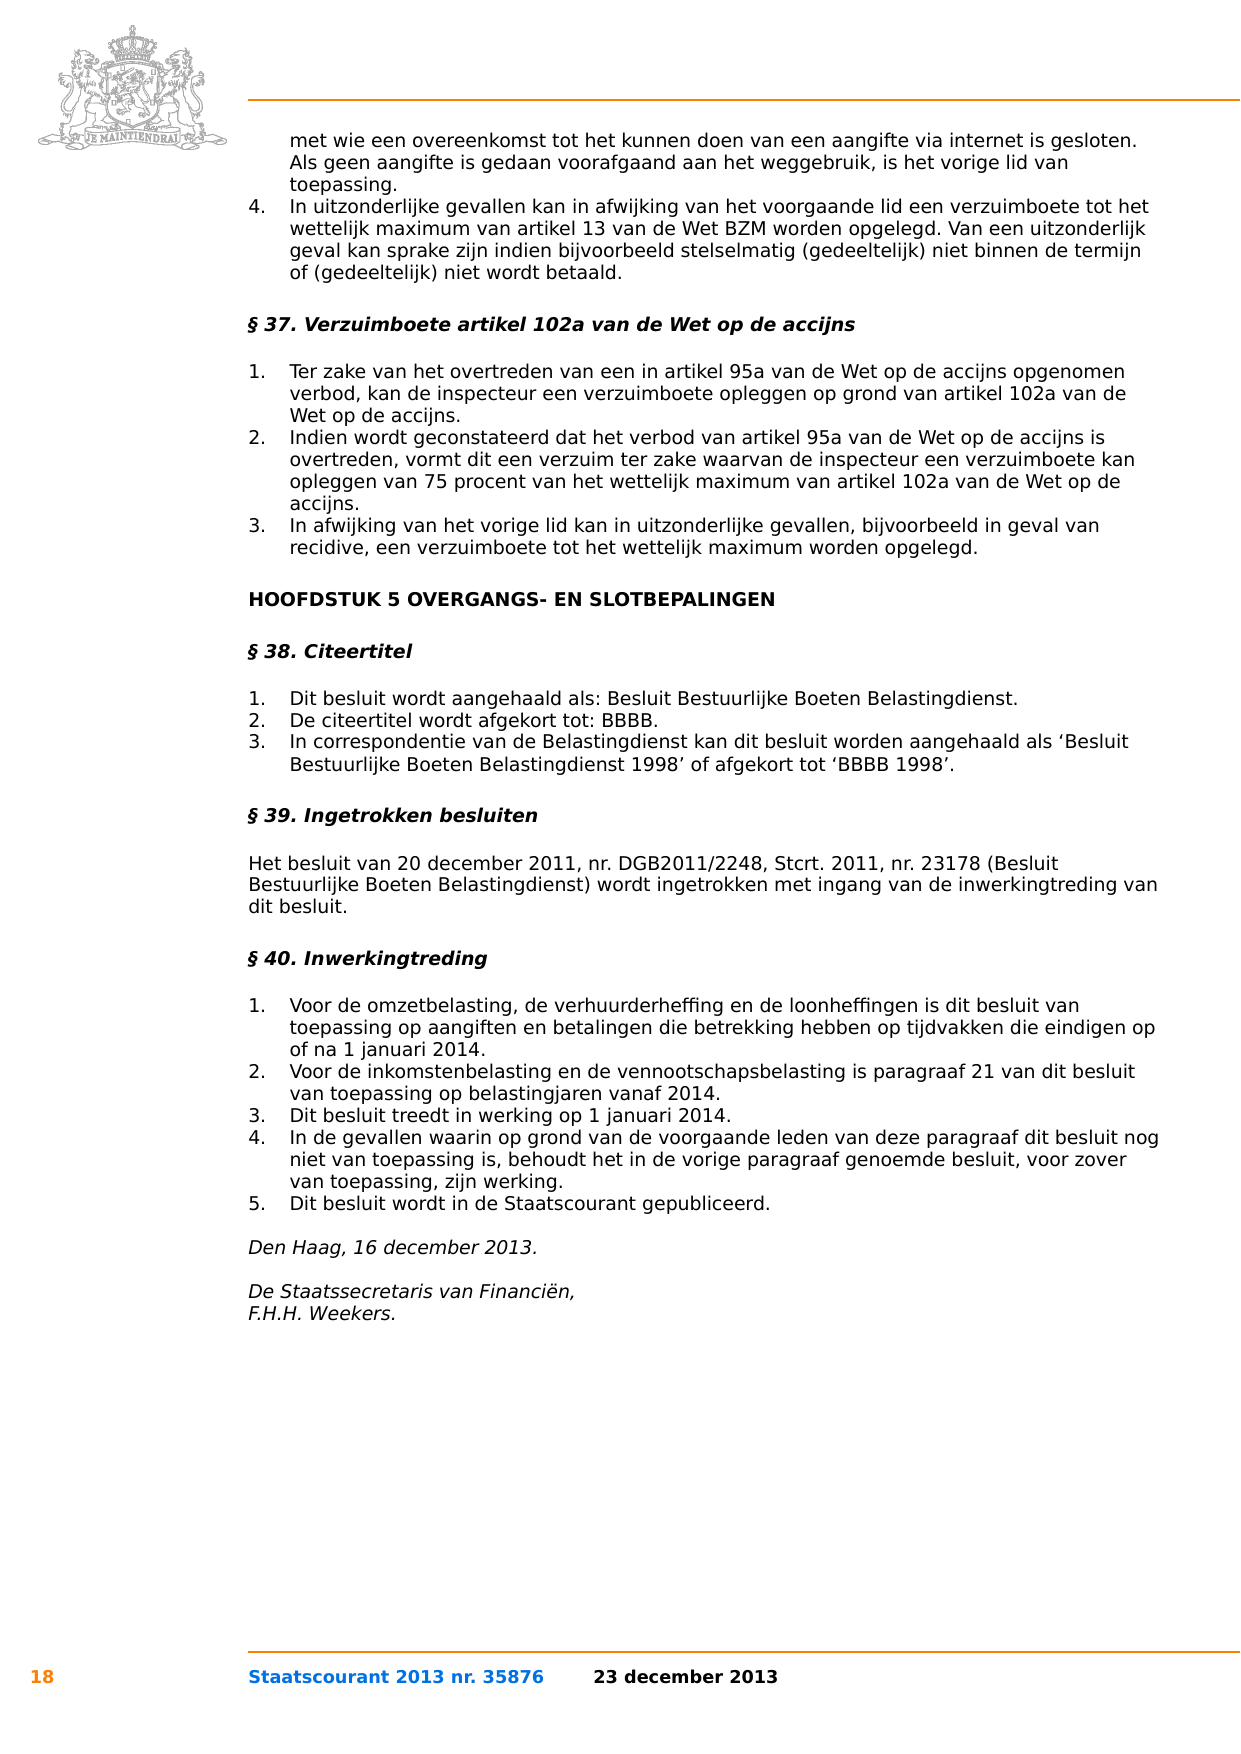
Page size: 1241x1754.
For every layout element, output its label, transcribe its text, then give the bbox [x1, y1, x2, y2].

subtitle § 39. Ingetrokken besluiten [248, 805, 1163, 827]
text met wie een overeenkomst tot het kunnen doen van een aangifte via internet is gesloten. Als geen aangifte is gedaan voorafgaand aan het weggebruik, is het vorige lid van toepassing. [289, 130, 1163, 196]
text 1. Voor de omzetbelasting, de verhuurderheffing en de loonheffingen is dit besluit van toepassing op aangiften en betalingen die betrekking hebben op tijdvakken die eindigen op of na 1 januari 2014. [248, 995, 1163, 1061]
text 1. Ter zake van het overtreden van een in artikel 95a van de Wet op de accijns opgenomen verbod, kan de inspecteur een verzuimboete opleggen op grond van artikel 102a van de Wet op de accijns. [248, 361, 1163, 427]
text 4. In uitzonderlijke gevallen kan in afwijking van het voorgaande lid een verzuimboete tot het wettelijk maximum van artikel 13 van de Wet BZM worden opgelegd. Van een uitzonderlijk geval kan sprake zijn indien bijvoorbeeld stelselmatig (gedeeltelijk) niet binnen de termijn of (gedeeltelijk) niet wordt betaald. [248, 196, 1163, 284]
text 5. Dit besluit wordt in de Staatscourant gepubliceerd. [248, 1193, 1163, 1215]
text Den Haag, 16 december 2013. [248, 1237, 1163, 1259]
subtitle HOOFDSTUK 5 OVERGANGS- EN SLOTBEPALINGEN [248, 588, 1163, 611]
subtitle § 38. Citeertitel [248, 641, 1163, 662]
text 3. In afwijking van het vorige lid kan in uitzonderlijke gevallen, bijvoorbeeld in geval van recidive, een verzuimboete tot het wettelijk maximum worden opgelegd. [248, 514, 1163, 558]
text 2. Voor de inkomstenbelasting en de vennootschapsbelasting is paragraaf 21 van dit besluit van toepassing op belastingjaren vanaf 2014. [248, 1061, 1163, 1105]
text De Staatssecretaris van Financiën, F.H.H. Weekers. [248, 1281, 1163, 1325]
text 2. Indien wordt geconstateerd dat het verbod van artikel 95a van de Wet op de accijns is overtreden, vormt dit een verzuim ter zake waarvan de inspecteur een verzuimboete kan opleggen van 75 procent van het wettelijk maximum van artikel 102a van de Wet op de accijns. [248, 427, 1163, 514]
picture [38, 25, 227, 150]
text 3. Dit besluit treedt in werking op 1 januari 2014. [248, 1105, 1163, 1127]
subtitle § 40. Inwerkingtreding [248, 948, 1163, 970]
text 2. De citeertitel wordt afgekort tot: BBBB. [248, 709, 1163, 731]
subtitle § 37. Verzuimboete artikel 102a van de Wet op de accijns [248, 314, 1163, 336]
text 3. In correspondentie van de Belastingdienst kan dit besluit worden aangehaald als ‘Besluit Bestuurlijke Boeten Belastingdienst 1998’ of afgekort tot ‘BBBB 1998’. [248, 731, 1163, 775]
text 1. Dit besluit wordt aangehaald als: Besluit Bestuurlijke Boeten Belastingdienst. [248, 687, 1163, 709]
text 4. In de gevallen waarin op grond van de voorgaande leden van deze paragraaf dit besluit nog niet van toepassing is, behoudt het in de vorige paragraaf genoemde besluit, voor zover van toepassing, zijn werking. [248, 1127, 1163, 1193]
text Het besluit van 20 december 2011, nr. DGB2011/2248, Stcrt. 2011, nr. 23178 (Besluit Bestuurlijke Boeten Belastingdienst) wordt ingetrokken met ingang van de inwerkingtreding van dit besluit. [248, 852, 1163, 918]
